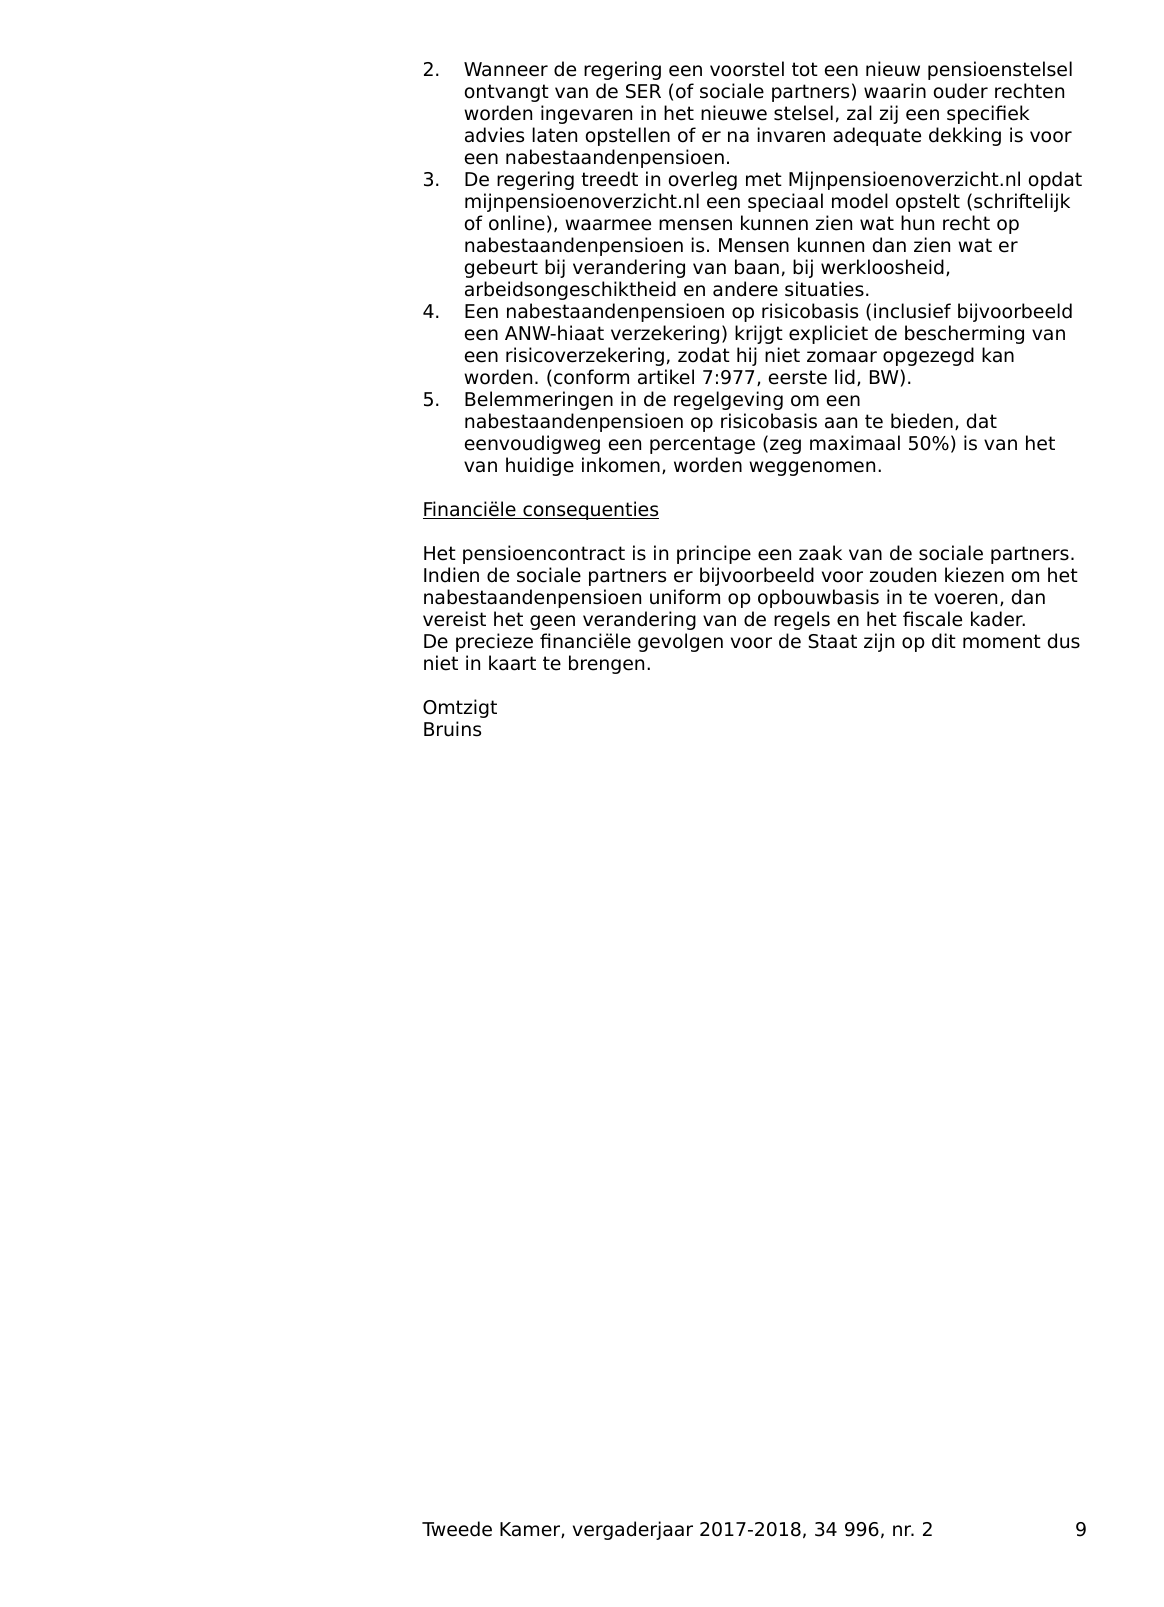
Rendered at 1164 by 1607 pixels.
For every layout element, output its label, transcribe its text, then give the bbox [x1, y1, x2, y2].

text 4. Een nabestaandenpensioen op risicobasis (inclusief bijvoorbeeld een ANW-hiaat verzekering) krijgt expliciet de bescherming van een risicoverzekering, zodat hij niet zomaar opgezegd kan worden. (conform artikel 7:977, eerste lid, BW). [422, 301, 1087, 389]
text 2. Wanneer de regering een voorstel tot een nieuw pensioenstelsel ontvangt van de SER (of sociale partners) waarin ouder rechten worden ingevaren in het nieuwe stelsel, zal zij een specifiek advies laten opstellen of er na invaren adequate dekking is voor een nabestaandenpensioen. [422, 59, 1087, 169]
text Het pensioencontract is in principe een zaak van de sociale partners. Indien de sociale partners er bijvoorbeeld voor zouden kiezen om het nabestaandenpensioen uniform op opbouwbasis in te voeren, dan vereist het geen verandering van de regels en het fiscale kader. [422, 543, 1087, 631]
subtitle Financiële consequenties [422, 499, 1087, 521]
text Omtzigt [422, 697, 1087, 719]
text Bruins [422, 719, 1087, 741]
text 3. De regering treedt in overleg met Mijnpensioenoverzicht.nl opdat mijnpensioenoverzicht.nl een speciaal model opstelt (schriftelijk of online), waarmee mensen kunnen zien wat hun recht op nabestaandenpensioen is. Mensen kunnen dan zien wat er gebeurt bij verandering van baan, bij werkloosheid, arbeidsongeschiktheid en andere situaties. [422, 169, 1087, 301]
text 5. Belemmeringen in de regelgeving om een nabestaandenpensioen op risicobasis aan te bieden, dat eenvoudigweg een percentage (zeg maximaal 50%) is van het van huidige inkomen, worden weggenomen. [422, 389, 1087, 477]
text De precieze financiële gevolgen voor de Staat zijn op dit moment dus niet in kaart te brengen. [422, 631, 1087, 675]
